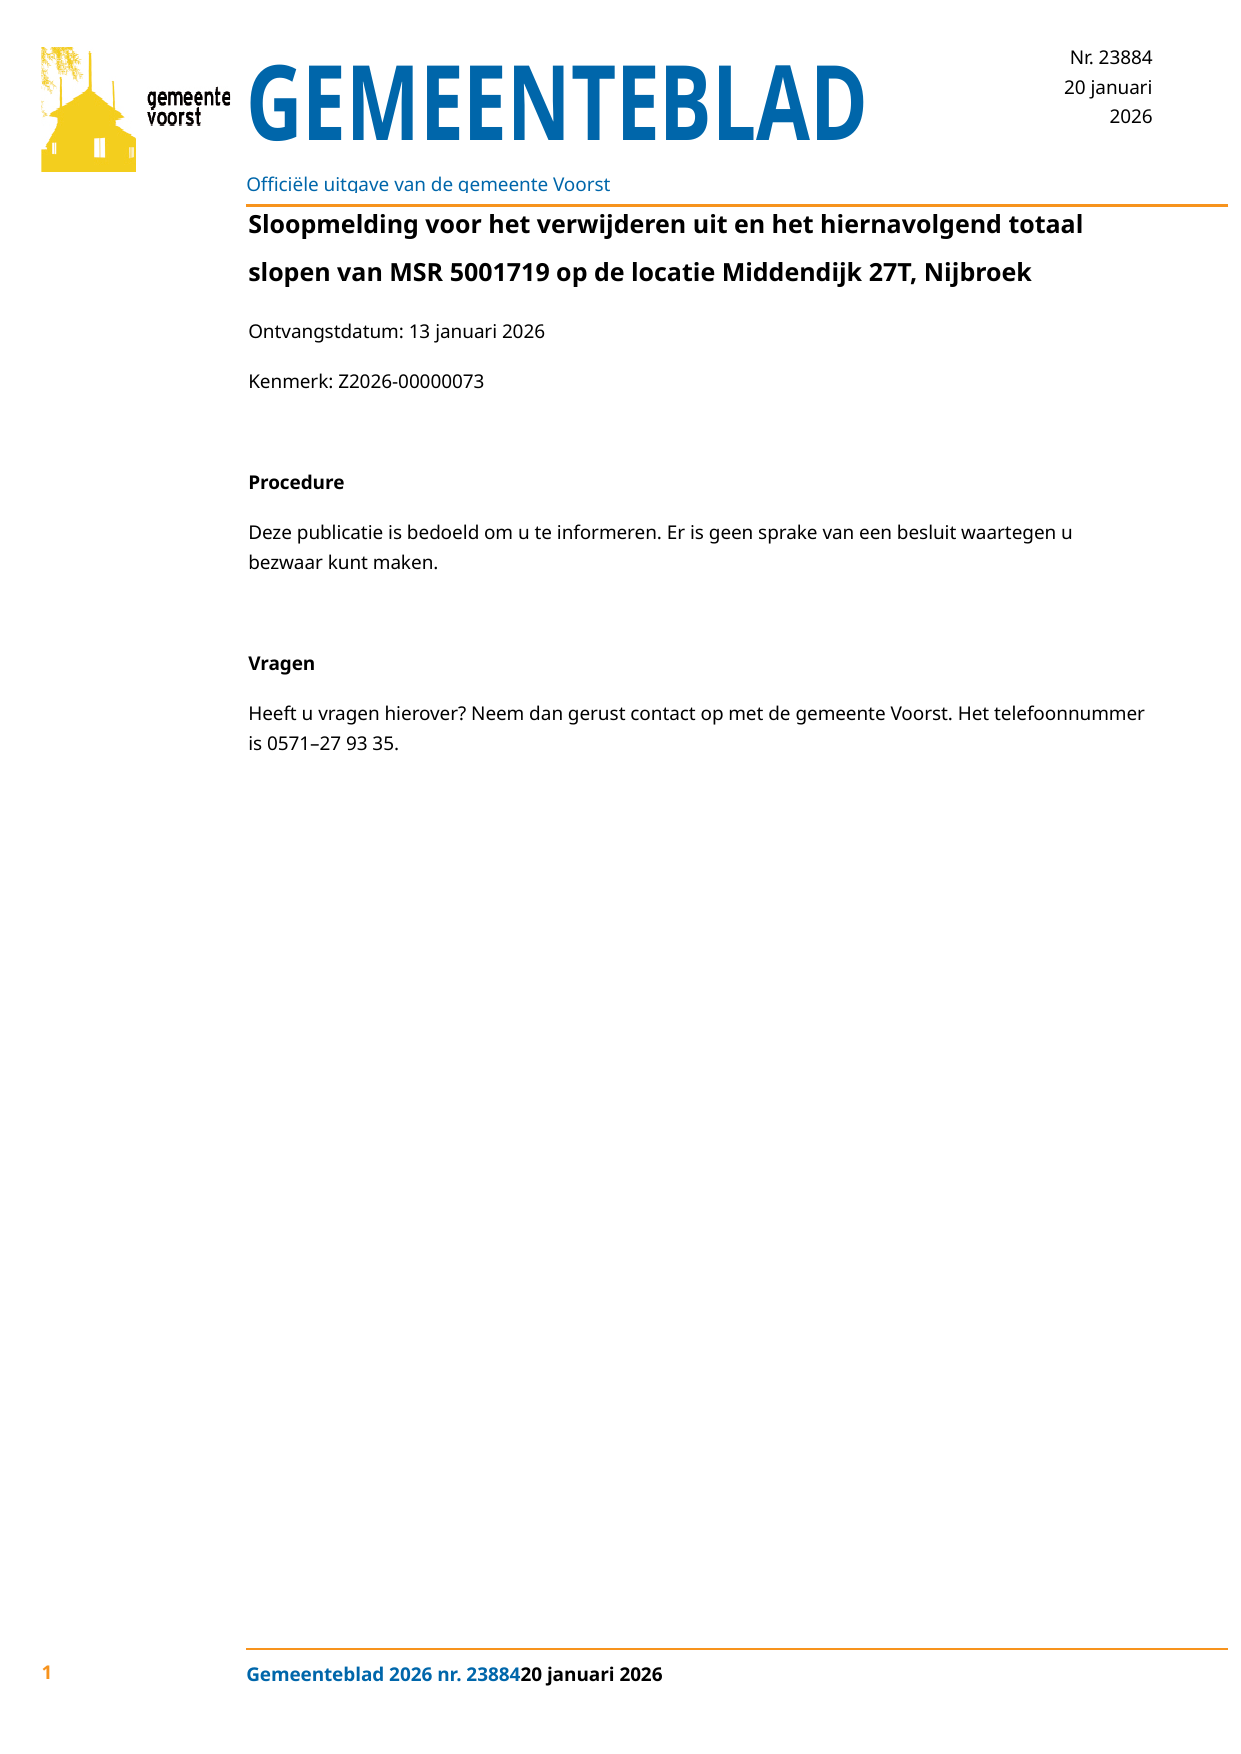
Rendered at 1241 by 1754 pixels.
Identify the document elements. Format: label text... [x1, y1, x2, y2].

text Heeft u vragen hierover? Neem dan gerust contact op met de gemeente Voorst. Het telefoonnummer is 0571–27 93 35. [248, 700, 1152, 756]
text Sloopmelding voor het verwijderen uit en het hiernavolgend totaal slopen van MSR 5001719 op de locatie Middendijk 27T, Nijbroek [248, 207, 1152, 288]
text Ontvangstdatum: 13 januari 2026 [248, 318, 1152, 344]
text Deze publicatie is bedoeld om u te informeren. Er is geen sprake van een besluit waartegen u bezwaar kunt maken. [248, 519, 1152, 575]
text Kenmerk: Z2026-00000073 [248, 368, 1152, 394]
text Vragen [248, 650, 1152, 676]
picture [41, 47, 231, 172]
text Procedure [248, 469, 1152, 495]
